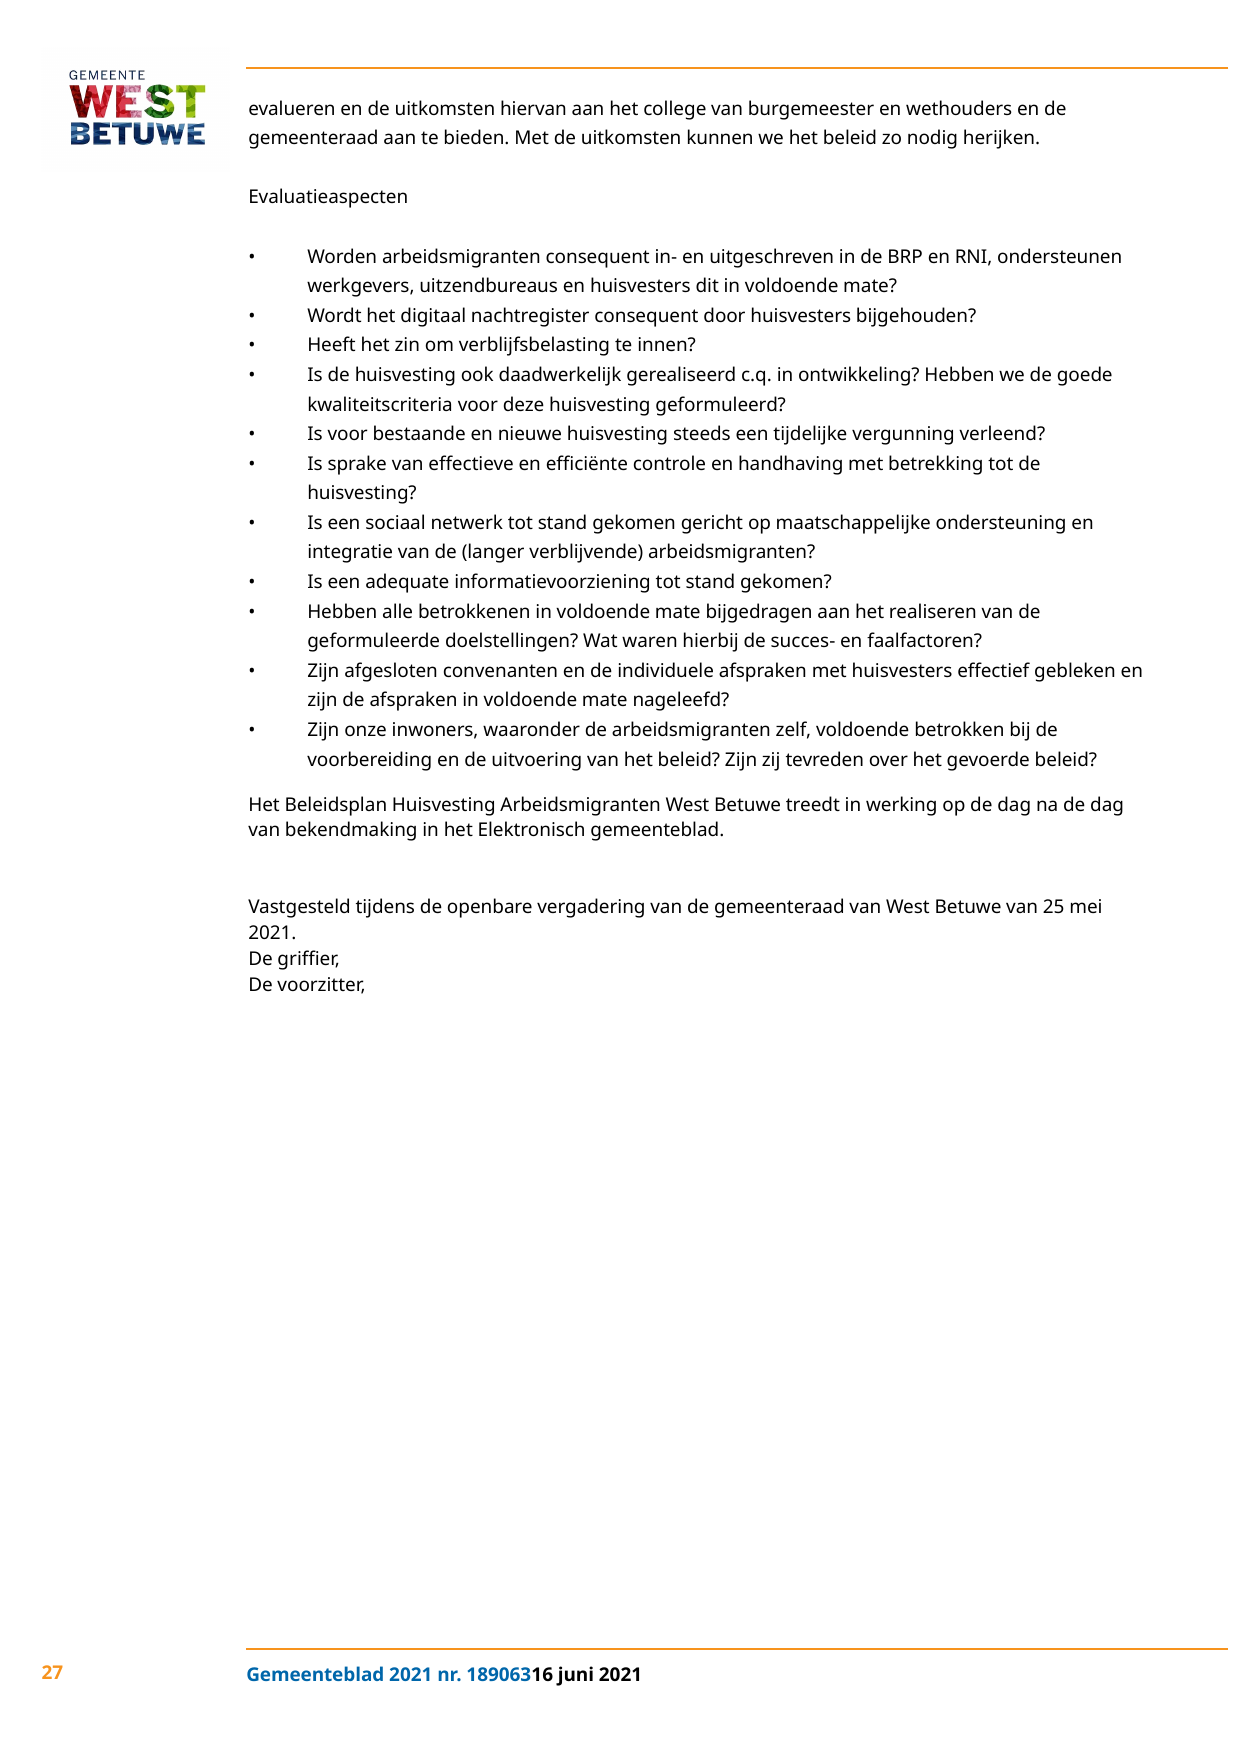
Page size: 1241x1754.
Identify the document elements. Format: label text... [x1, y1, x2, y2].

text evalueren en de uitkomsten hiervan aan het college van burgemeester en wethouders en de gemeenteraad aan te bieden. Met de uitkomsten kunnen we het beleid zo nodig herijken. [248, 95, 1152, 150]
table_header Evaluatieaspecten Worden arbeidsmigranten consequent in- en uitgeschreven in de BRP en RNI, ondersteunen werkgevers, uitzendbureaus en huisvesters dit in voldoende mate? Wordt het digitaal nachtregister consequent door huisvesters bijgehouden? Heeft het zin om verblijfsbelasting te innen? Is de huisvesting ook daadwerkelijk gerealiseerd c.q. in ontwikkeling? Hebben we de goede kwaliteitscriteria voor deze huisvesting geformuleerd? Is voor bestaande en nieuwe huisvesting steeds een tijdelijke vergunning verleend? Is sprake van effectieve en efficiënte controle en handhaving met betrekking tot de huisvesting? Is een sociaal netwerk tot stand gekomen gericht op maatschappelijke ondersteuning en integratie van de (langer verblijvende) arbeidsmigranten? Is een adequate informatievoorziening tot stand gekomen? Hebben alle betrokkenen in voldoende mate bijgedragen aan het realiseren van de geformuleerde doelstellingen? Wat waren hierbij de succes- en faalfactoren? Zijn afgesloten convenanten en de individuele afspraken met huisvesters effectief gebleken en zijn de afspraken in voldoende mate nageleefd? Zijn onze inwoners, waaronder de arbeidsmigranten zelf, voldoende betrokken bij de voorbereiding en de uitvoering van het beleid? Zijn zij tevreden over het gevoerde beleid? [248, 184, 1152, 771]
picture [41, 47, 231, 172]
text Vastgesteld tijdens de openbare vergadering van de gemeenteraad van West Betuwe van 25 mei 2021. [248, 894, 1152, 945]
text De griffier, [248, 945, 1152, 971]
text De voorzitter, [248, 971, 1152, 997]
text Het Beleidsplan Huisvesting Arbeidsmigranten West Betuwe treedt in werking op de dag na de dag van bekendmaking in het Elektronisch gemeenteblad. [248, 791, 1152, 842]
